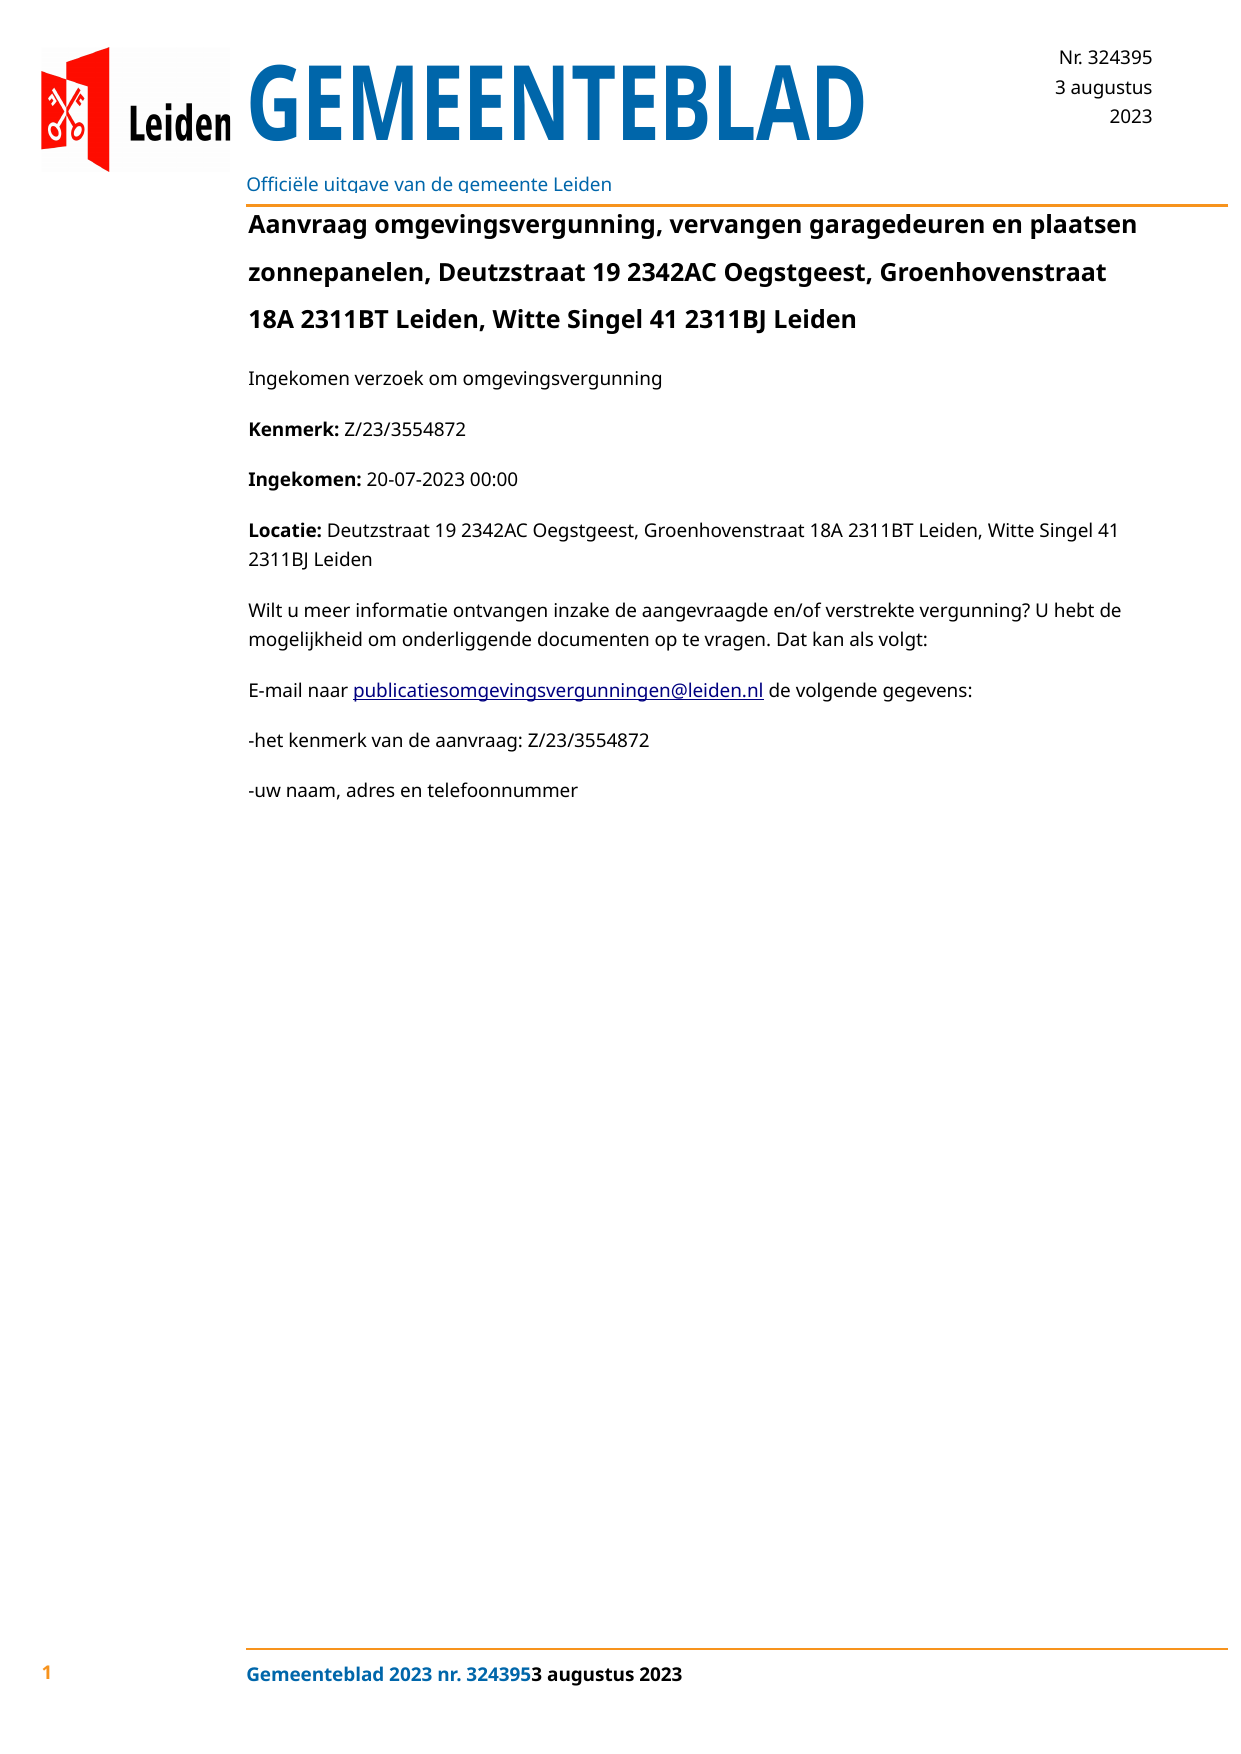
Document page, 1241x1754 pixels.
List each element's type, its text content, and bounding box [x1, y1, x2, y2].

text Kenmerk: Z/23/3554872 [248, 416, 1152, 442]
text Ingekomen verzoek om omgevingsvergunning [248, 366, 1152, 391]
text Ingekomen: 20-07-2023 00:00 [248, 466, 1152, 492]
text Locatie: Deutzstraat 19 2342AC Oegstgeest, Groenhovenstraat 18A 2311BT Leiden, Witte Singel 41 2311BJ Leiden [248, 517, 1152, 572]
text -het kenmerk van de aanvraag: Z/23/3554872 [248, 727, 1152, 753]
text Aanvraag omgevingsvergunning, vervangen garagedeuren en plaatsen zonnepanelen, Deutzstraat 19 2342AC Oegstgeest, Groenhovenstraat 18A 2311BT Leiden, Witte Singel 41 2311BJ Leiden [248, 207, 1152, 336]
text Wilt u meer informatie ontvangen inzake de aangevraagde en/of verstrekte vergunning? U hebt de mogelijkheid om onderliggende documenten op te vragen. Dat kan als volgt: [248, 597, 1152, 652]
text -uw naam, adres en telefoonnummer [248, 778, 1152, 803]
text E-mail naar publicatiesomgevingsvergunningen@leiden.nl de volgende gegevens: [248, 677, 1152, 702]
picture [41, 47, 231, 172]
